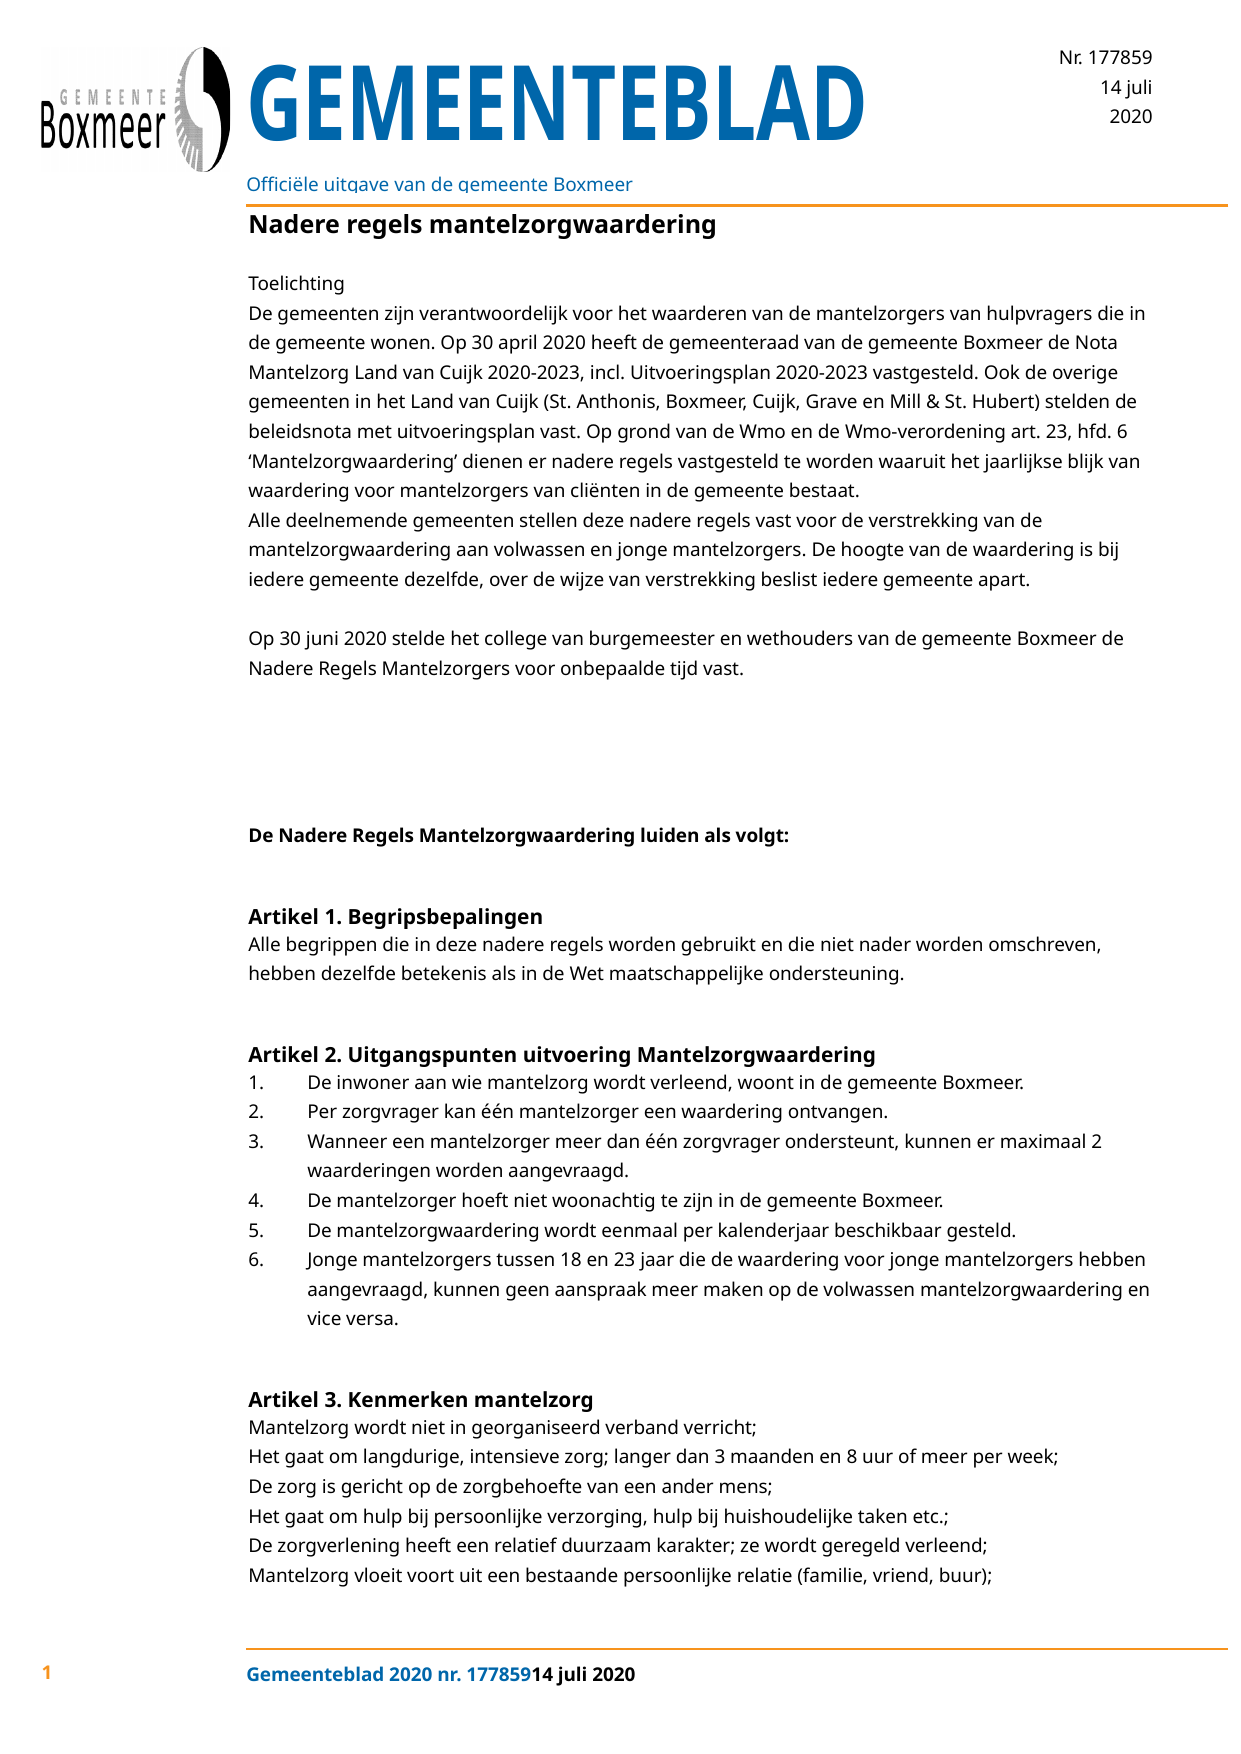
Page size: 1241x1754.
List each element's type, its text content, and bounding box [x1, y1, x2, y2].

text Het gaat om hulp bij persoonlijke verzorging, hulp bij huishoudelijke taken etc.; [248, 1503, 1152, 1528]
list Wanneer een mantelzorger meer dan één zorgvrager ondersteunt, kunnen er maximaal 2 waarderingen worden aangevraagd. [248, 1128, 1152, 1183]
text De zorg is gericht op de zorgbehoefte van een ander mens; [248, 1473, 1152, 1499]
text De gemeenten zijn verantwoordelijk voor het waarderen van de mantelzorgers van hulpvragers die in de gemeente wonen. Op 30 april 2020 heeft de gemeenteraad van de gemeente Boxmeer de Nota Mantelzorg Land van Cuijk 2020-2023, incl. Uitvoeringsplan 2020-2023 vastgesteld. Ook de overige gemeenten in het Land van Cuijk (St. Anthonis, Boxmeer, Cuijk, Grave en Mill & St. Hubert) stelden de beleidsnota met uitvoeringsplan vast. Op grond van de Wmo en de Wmo-verordening art. 23, hfd. 6 ‘Mantelzorgwaardering’ dienen er nadere regels vastgesteld te worden waaruit het jaarlijkse blijk van waardering voor mantelzorgers van cliënten in de gemeente bestaat. [248, 300, 1152, 503]
text Nadere regels mantelzorgwaardering [248, 207, 1152, 241]
list De inwoner aan wie mantelzorg wordt verleend, woont in de gemeente Boxmeer. [248, 1069, 1152, 1095]
text Toelichting [248, 270, 1152, 296]
text Artikel 1. Begripsbepalingen [248, 902, 1152, 931]
text Alle deelnemende gemeenten stellen deze nadere regels vast voor de verstrekking van de mantelzorgwaardering aan volwassen en jonge mantelzorgers. De hoogte van de waardering is bij iedere gemeente dezelfde, over de wijze van verstrekking beslist iedere gemeente apart. [248, 507, 1152, 592]
list Per zorgvrager kan één mantelzorger een waardering ontvangen. [248, 1098, 1152, 1124]
text De zorgverlening heeft een relatief duurzaam karakter; ze wordt geregeld verleend; [248, 1532, 1152, 1558]
text Mantelzorg wordt niet in georganiseerd verband verricht; [248, 1414, 1152, 1440]
picture [41, 47, 231, 172]
text Artikel 2. Uitgangspunten uitvoering Mantelzorgwaardering [248, 1041, 1152, 1069]
text Alle begrippen die in deze nadere regels worden gebruikt en die niet nader worden omschreven, hebben dezelfde betekenis als in de Wet maatschappelijke ondersteuning. [248, 931, 1152, 986]
text Artikel 3. Kenmerken mantelzorg [248, 1386, 1152, 1414]
list De mantelzorgwaardering wordt eenmaal per kalenderjaar beschikbaar gesteld. [248, 1217, 1152, 1243]
text De Nadere Regels Mantelzorgwaardering luiden als volgt: [248, 822, 1152, 848]
text Op 30 juni 2020 stelde het college van burgemeester en wethouders van de gemeente Boxmeer de Nadere Regels Mantelzorgers voor onbepaalde tijd vast. [248, 625, 1152, 681]
text Mantelzorg vloeit voort uit een bestaande persoonlijke relatie (familie, vriend, buur); [248, 1562, 1152, 1588]
text Het gaat om langdurige, intensieve zorg; langer dan 3 maanden en 8 uur of meer per week; [248, 1444, 1152, 1469]
list De mantelzorger hoeft niet woonachtig te zijn in de gemeente Boxmeer. [248, 1187, 1152, 1213]
list Jonge mantelzorgers tussen 18 en 23 jaar die de waardering voor jonge mantelzorgers hebben aangevraagd, kunnen geen aanspraak meer maken op de volwassen mantelzorgwaardering en vice versa. [248, 1246, 1152, 1331]
